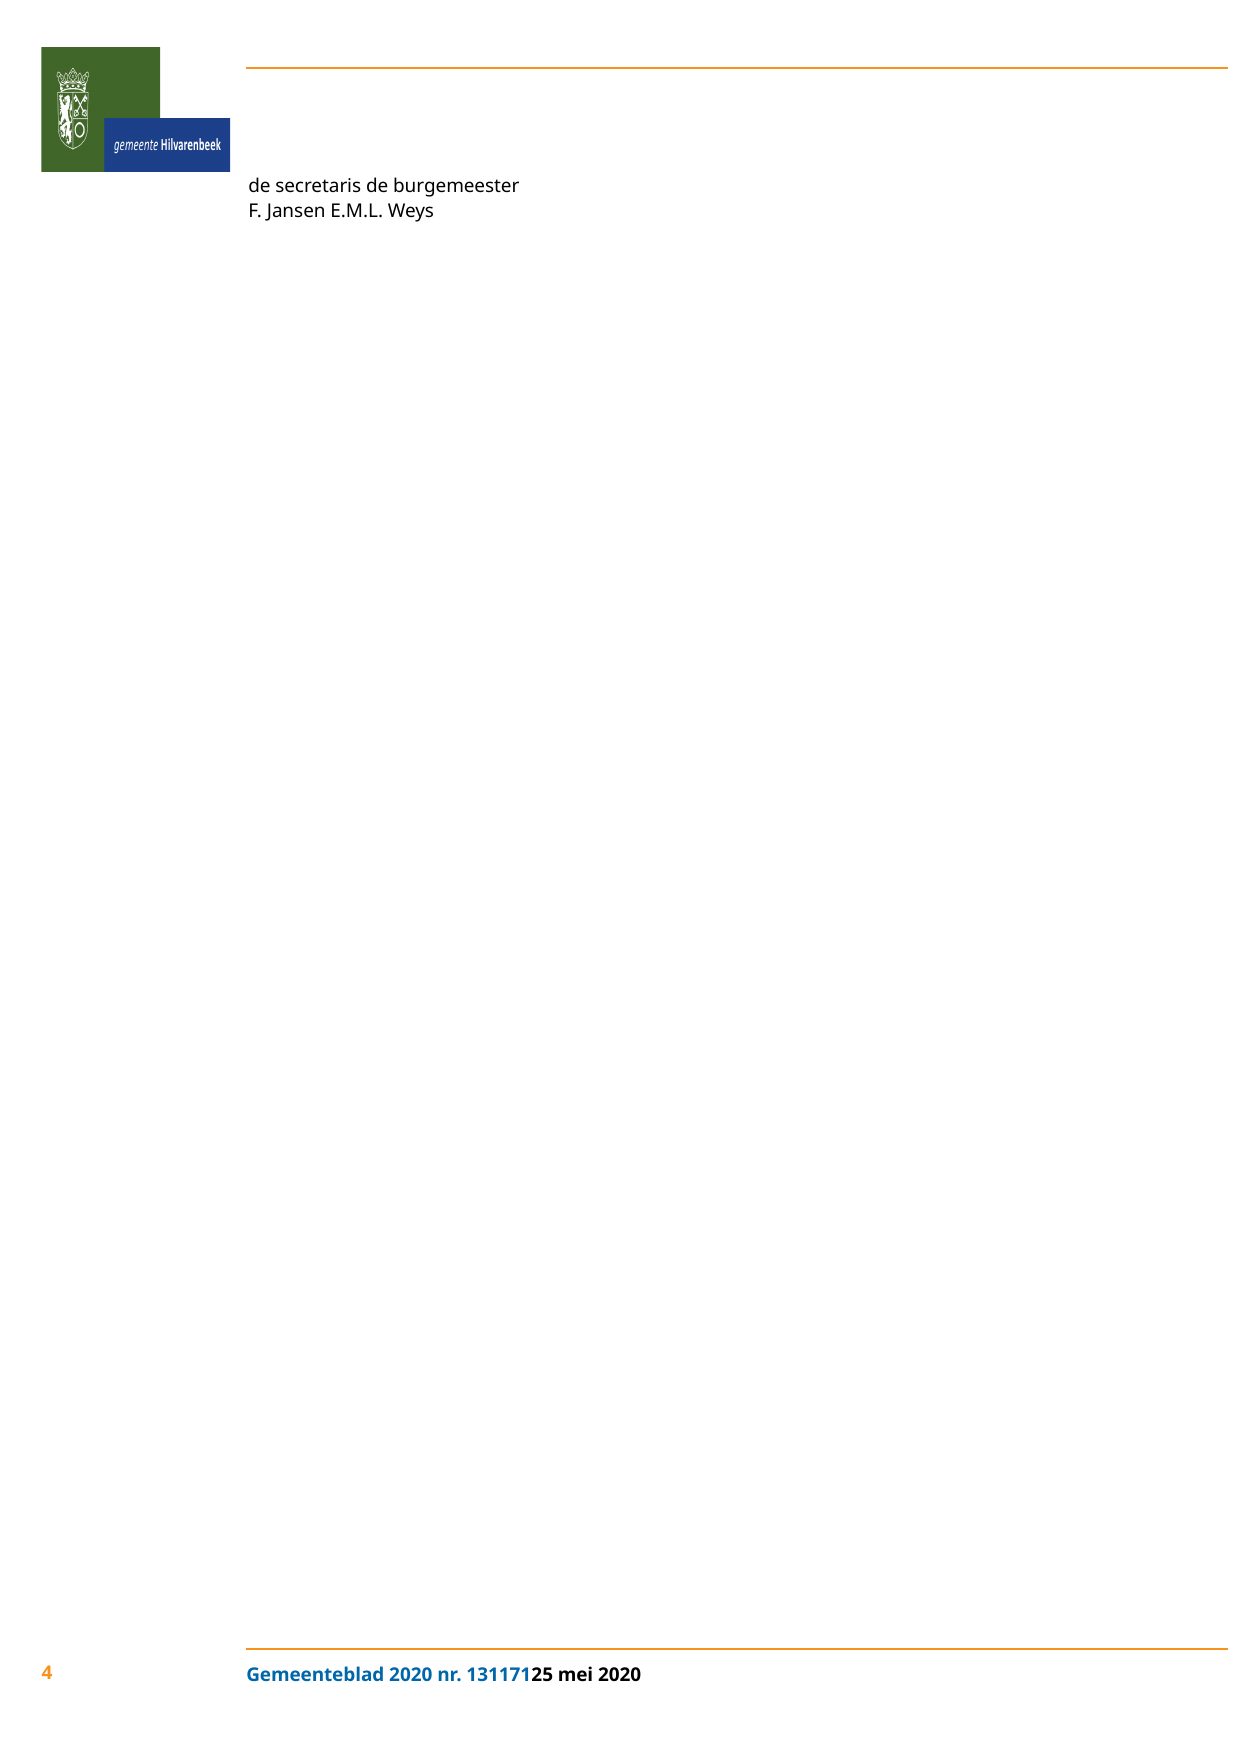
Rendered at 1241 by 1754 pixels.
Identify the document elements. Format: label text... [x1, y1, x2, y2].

text de secretaris de burgemeester [248, 172, 1152, 198]
picture [41, 47, 231, 172]
text F. Jansen E.M.L. Weys [248, 198, 1152, 223]
